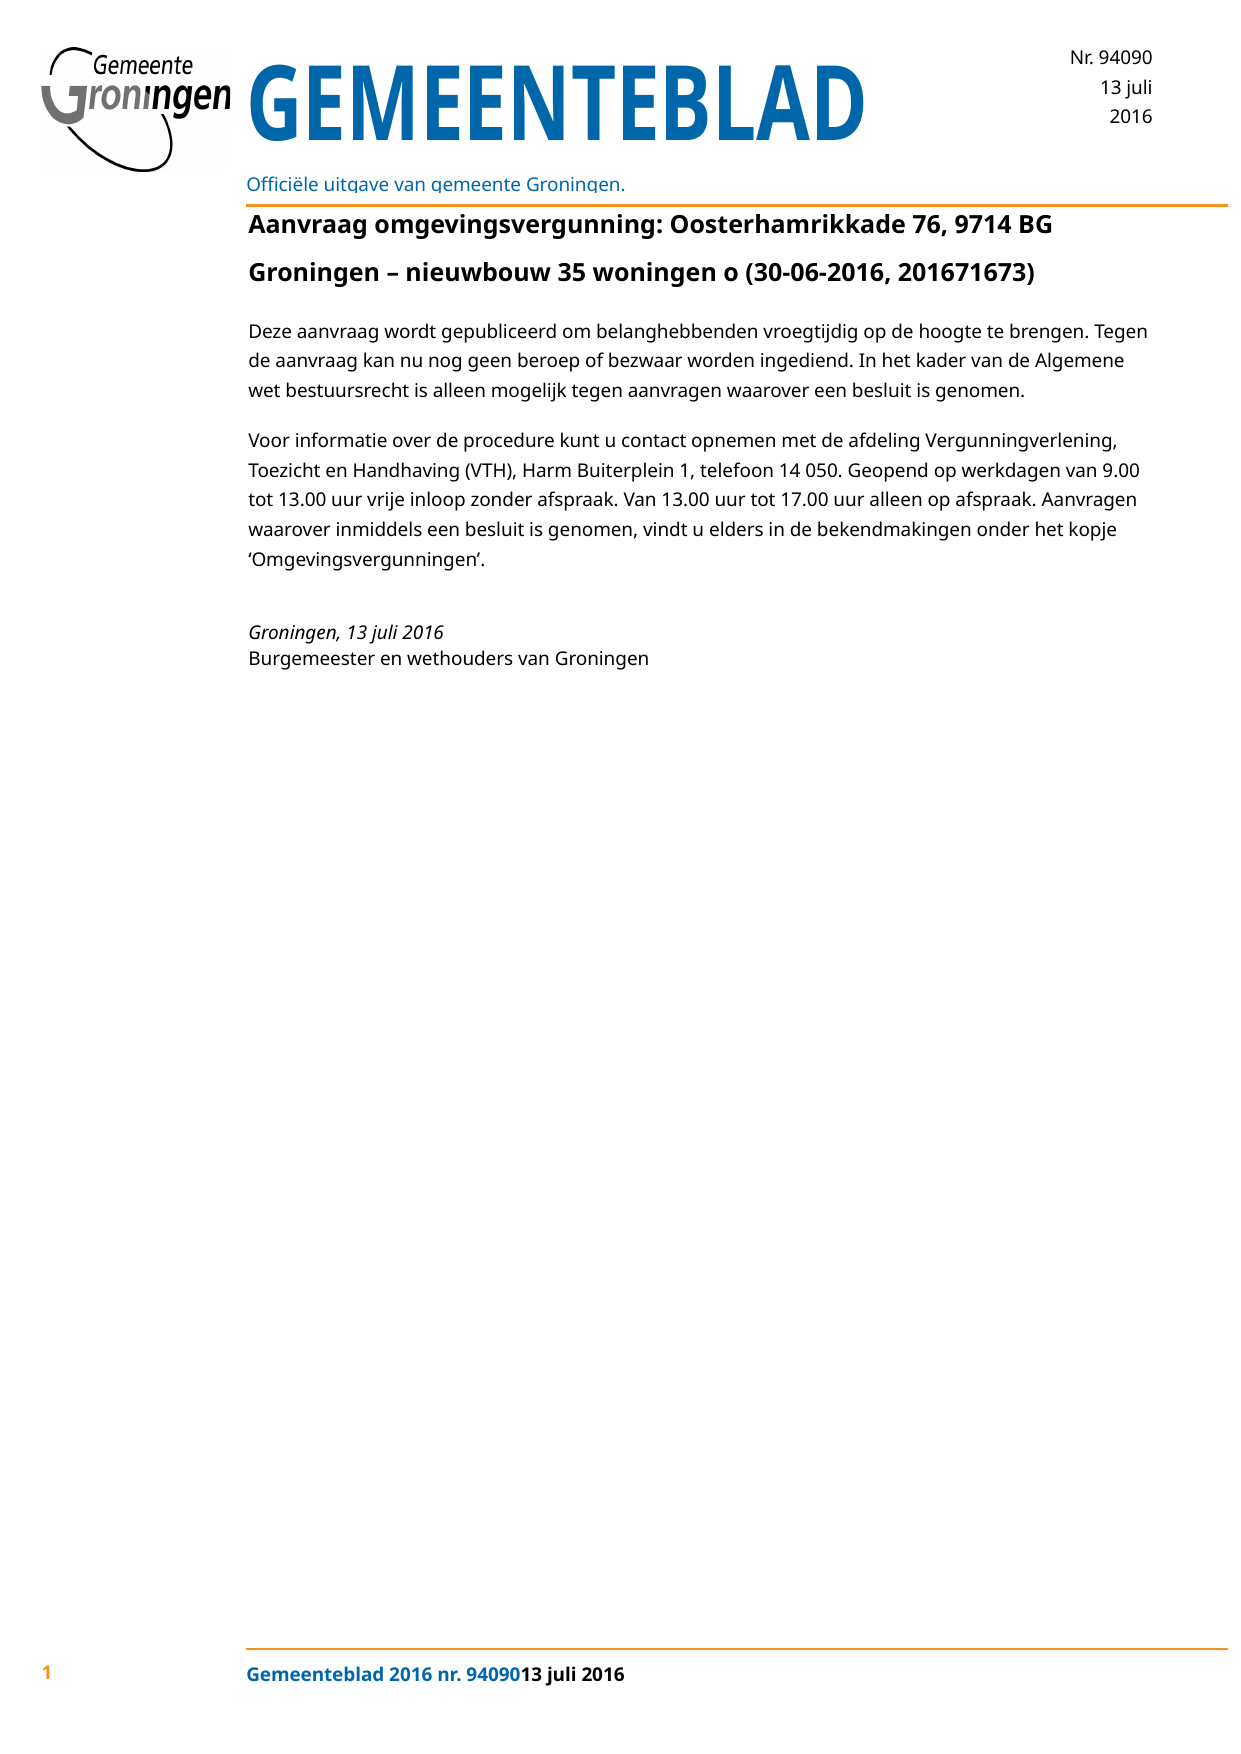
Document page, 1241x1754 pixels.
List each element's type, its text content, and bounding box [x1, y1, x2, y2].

text Voor informatie over de procedure kunt u contact opnemen met de afdeling Vergunningverlening, Toezicht en Handhaving (VTH), Harm Buiterplein 1, telefoon 14 050. Geopend op werkdagen van 9.00 tot 13.00 uur vrije inloop zonder afspraak. Van 13.00 uur tot 17.00 uur alleen op afspraak. Aanvragen waarover inmiddels een besluit is genomen, vindt u elders in de bekendmakingen onder het kopje ‘Omgevingsvergunningen’. [248, 427, 1152, 572]
picture [41, 47, 231, 172]
text Burgemeester en wethouders van Groningen [248, 645, 1152, 671]
text Deze aanvraag wordt gepubliceerd om belanghebbenden vroegtijdig op de hoogte te brengen. Tegen de aanvraag kan nu nog geen beroep of bezwaar worden ingediend. In het kader van de Algemene wet bestuursrecht is alleen mogelijk tegen aanvragen waarover een besluit is genomen. [248, 318, 1152, 403]
text Groningen, 13 juli 2016 [248, 619, 1152, 645]
text Aanvraag omgevingsvergunning: Oosterhamrikkade 76, 9714 BG Groningen – nieuwbouw 35 woningen o (30-06-2016, 201671673) [248, 207, 1152, 288]
